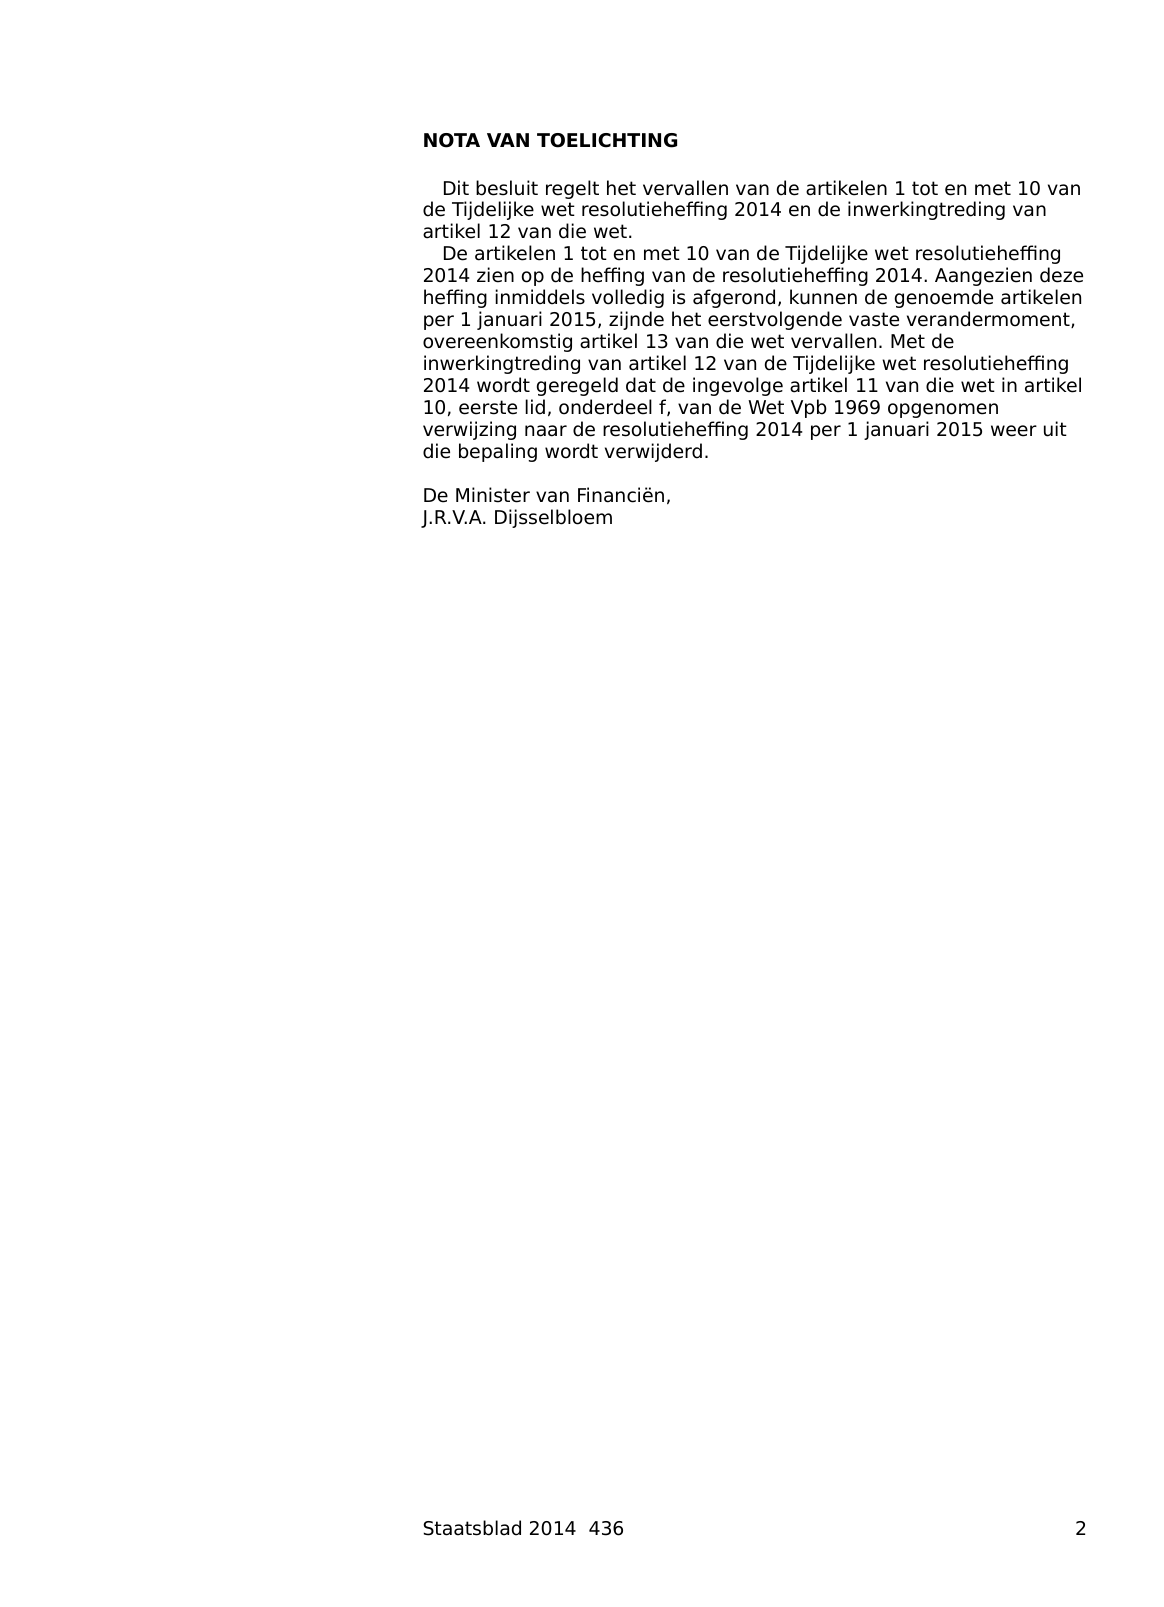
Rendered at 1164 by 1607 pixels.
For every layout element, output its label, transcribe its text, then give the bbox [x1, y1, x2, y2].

subtitle NOTA VAN TOELICHTING [422, 130, 1087, 152]
text De artikelen 1 tot en met 10 van de Tijdelijke wet resolutieheffing 2014 zien op de heffing van de resolutieheffing 2014. Aangezien deze heffing inmiddels volledig is afgerond, kunnen de genoemde artikelen per 1 januari 2015, zijnde het eerstvolgende vaste verandermoment, overeenkomstig artikel 13 van die wet vervallen. Met de inwerkingtreding van artikel 12 van de Tijdelijke wet resolutieheffing 2014 wordt geregeld dat de ingevolge artikel 11 van die wet in artikel 10, eerste lid, onderdeel f, van de Wet Vpb 1969 opgenomen verwijzing naar de resolutieheffing 2014 per 1 januari 2015 weer uit die bepaling wordt verwijderd. [422, 243, 1087, 463]
text De Minister van Financiën, J.R.V.A. Dijsselbloem [422, 485, 1087, 529]
text Dit besluit regelt het vervallen van de artikelen 1 tot en met 10 van de Tijdelijke wet resolutieheffing 2014 en de inwerkingtreding van artikel 12 van die wet. [422, 177, 1087, 243]
